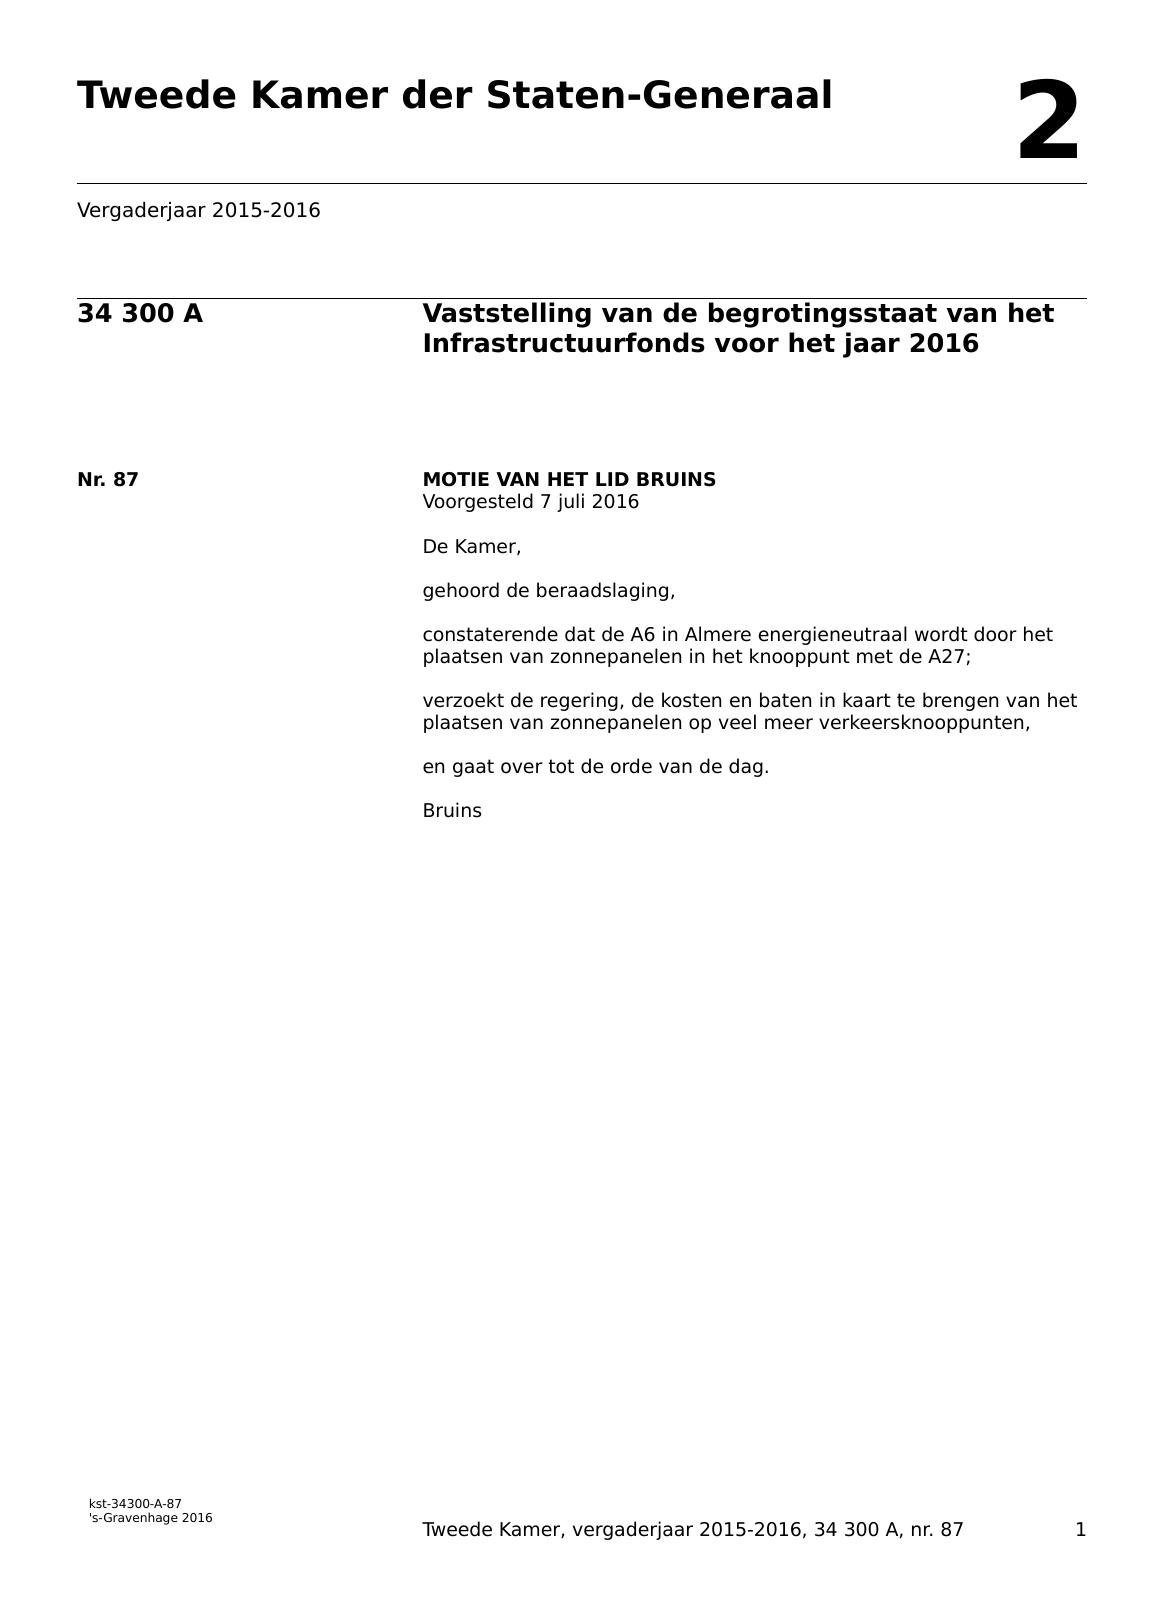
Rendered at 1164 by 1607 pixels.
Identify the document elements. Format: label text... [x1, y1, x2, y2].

table_cell Vergaderjaar 2015-2016 [77, 184, 1087, 298]
subtitle Nr. 87 MOTIE VAN HET LID BRUINS [77, 469, 1087, 491]
text gehoord de beraadslaging, [422, 580, 1087, 602]
text 's-Gravenhage 2016 [88, 1511, 323, 1525]
text De Kamer, [422, 536, 1087, 557]
text en gaat over tot de orde van de dag. [422, 756, 1087, 778]
text kst-34300-A-87 [88, 1497, 323, 1511]
table_header 2 [886, 59, 1087, 183]
subtitle 34 300 A Vaststelling van de begrotingsstaat van het Infrastructuurfonds voor het jaar 2016 [77, 299, 1087, 358]
text Voorgesteld 7 juli 2016 [422, 491, 1087, 513]
text Bruins [422, 800, 1087, 822]
text verzoekt de regering, de kosten en baten in kaart te brengen van het plaatsen van zonnepanelen op veel meer verkeersknooppunten, [422, 690, 1087, 734]
table_header Tweede Kamer der Staten-Generaal [77, 59, 886, 183]
text constaterende dat de A6 in Almere energieneutraal wordt door het plaatsen van zonnepanelen in het knooppunt met de A27; [422, 624, 1087, 668]
